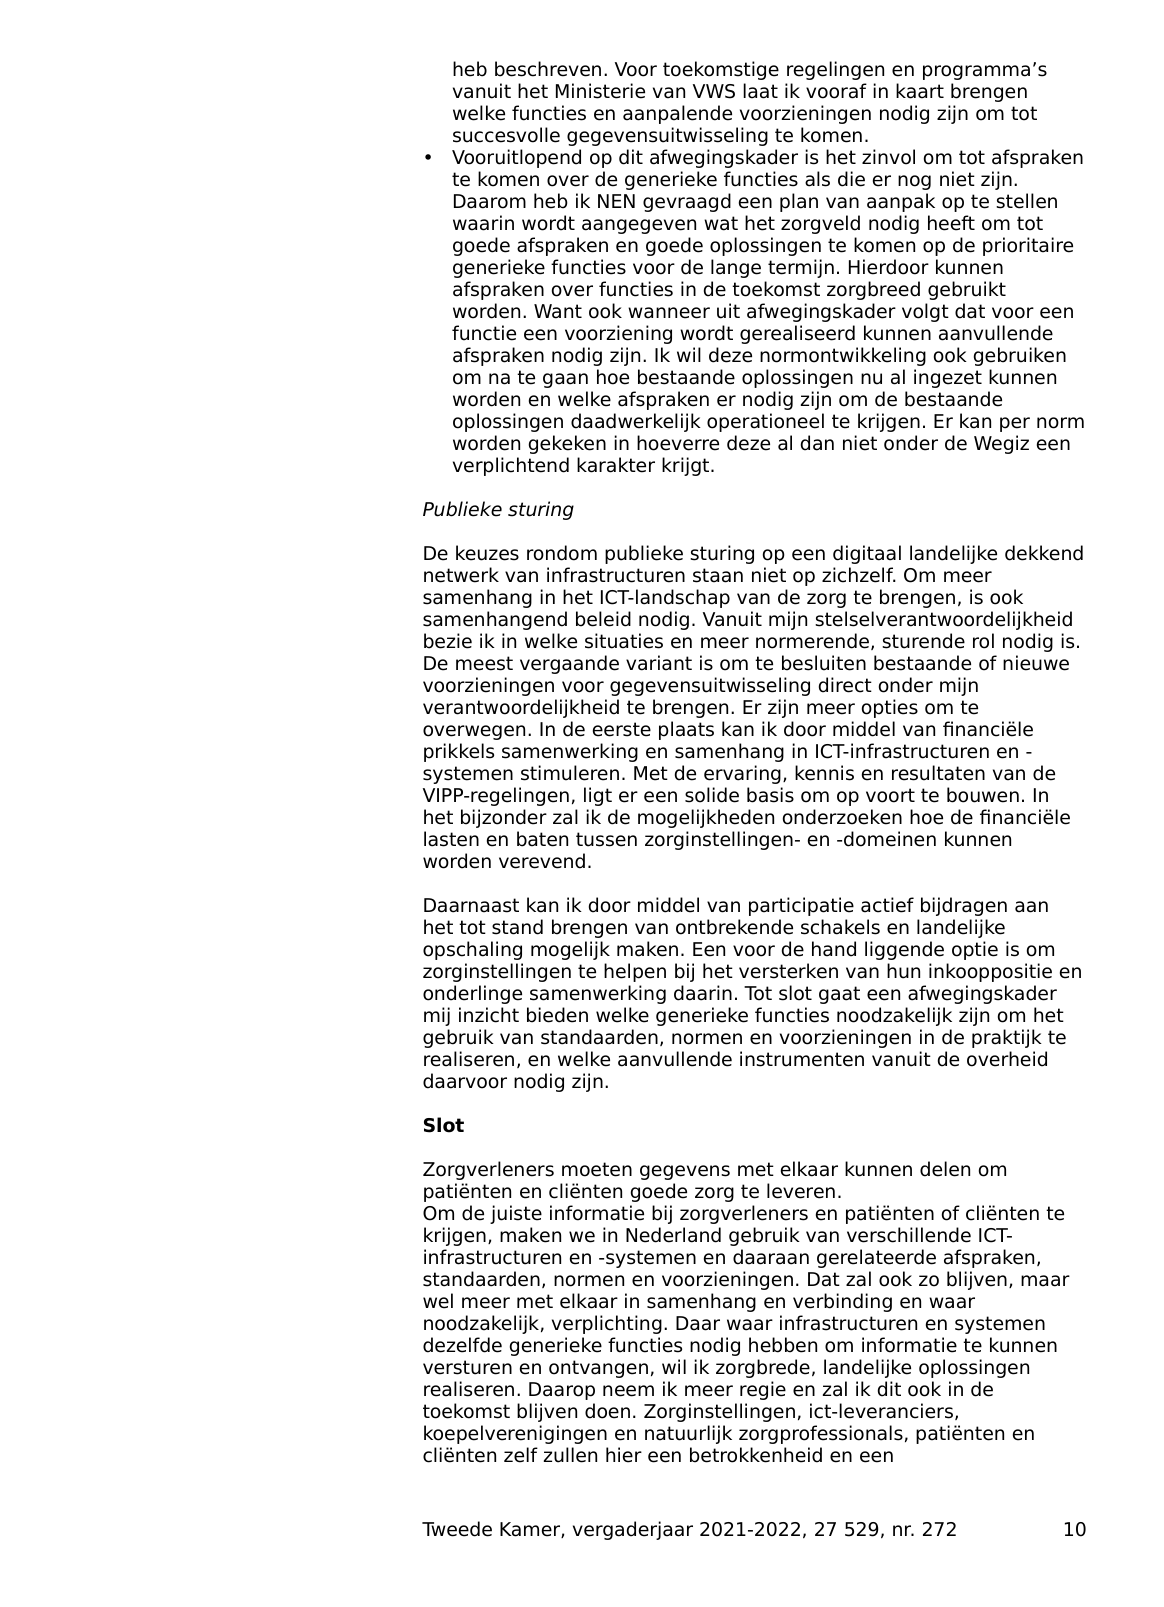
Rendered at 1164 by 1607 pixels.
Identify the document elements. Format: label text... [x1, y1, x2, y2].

subtitle Publieke sturing [422, 499, 1087, 521]
text Om de juiste informatie bij zorgverleners en patiënten of cliënten te krijgen, maken we in Nederland gebruik van verschillende ICT-infrastructuren en -systemen en daaraan gerelateerde afspraken, standaarden, normen en voorzieningen. Dat zal ook zo blijven, maar wel meer met elkaar in samenhang en verbinding en waar noodzakelijk, verplichting. Daar waar infrastructuren en systemen dezelfde generieke functies nodig hebben om informatie te kunnen versturen en ontvangen, wil ik zorgbrede, landelijke oplossingen realiseren. Daarop neem ik meer regie en zal ik dit ook in de toekomst blijven doen. Zorginstellingen, ict-leveranciers, koepelverenigingen en natuurlijk zorgprofessionals, patiënten en cliënten zelf zullen hier een betrokkenheid en een [422, 1203, 1087, 1467]
subtitle Slot [422, 1115, 1087, 1137]
text Daarnaast kan ik door middel van participatie actief bijdragen aan het tot stand brengen van ontbrekende schakels en landelijke opschaling mogelijk maken. Een voor de hand liggende optie is om zorginstellingen te helpen bij het versterken van hun inkooppositie en onderlinge samenwerking daarin. Tot slot gaat een afwegingskader mij inzicht bieden welke generieke functies noodzakelijk zijn om het gebruik van standaarden, normen en voorzieningen in de praktijk te realiseren, en welke aanvullende instrumenten vanuit de overheid daarvoor nodig zijn. [422, 895, 1087, 1093]
text De keuzes rondom publieke sturing op een digitaal landelijke dekkend netwerk van infrastructuren staan niet op zichzelf. Om meer samenhang in het ICT-landschap van de zorg te brengen, is ook samenhangend beleid nodig. Vanuit mijn stelselverantwoordelijkheid bezie ik in welke situaties en meer normerende, sturende rol nodig is. De meest vergaande variant is om te besluiten bestaande of nieuwe voorzieningen voor gegevensuitwisseling direct onder mijn verantwoordelijkheid te brengen. Er zijn meer opties om te overwegen. In de eerste plaats kan ik door middel van financiële prikkels samenwerking en samenhang in ICT-infrastructuren en -systemen stimuleren. Met de ervaring, kennis en resultaten van de VIPP-regelingen, ligt er een solide basis om op voort te bouwen. In het bijzonder zal ik de mogelijkheden onderzoeken hoe de financiële lasten en baten tussen zorginstellingen- en -domeinen kunnen worden verevend. [422, 543, 1087, 873]
text Zorgverleners moeten gegevens met elkaar kunnen delen om patiënten en cliënten goede zorg te leveren. [422, 1159, 1087, 1203]
text heb beschreven. Voor toekomstige regelingen en programma’s vanuit het Ministerie van VWS laat ik vooraf in kaart brengen welke functies en aanpalende voorzieningen nodig zijn om tot succesvolle gegevensuitwisseling te komen. [422, 59, 1087, 147]
text • Vooruitlopend op dit afwegingskader is het zinvol om tot afspraken te komen over de generieke functies als die er nog niet zijn. Daarom heb ik NEN gevraagd een plan van aanpak op te stellen waarin wordt aangegeven wat het zorgveld nodig heeft om tot goede afspraken en goede oplossingen te komen op de prioritaire generieke functies voor de lange termijn. Hierdoor kunnen afspraken over functies in de toekomst zorgbreed gebruikt worden. Want ook wanneer uit afwegingskader volgt dat voor een functie een voorziening wordt gerealiseerd kunnen aanvullende afspraken nodig zijn. Ik wil deze normontwikkeling ook gebruiken om na te gaan hoe bestaande oplossingen nu al ingezet kunnen worden en welke afspraken er nodig zijn om de bestaande oplossingen daadwerkelijk operationeel te krijgen. Er kan per norm worden gekeken in hoeverre deze al dan niet onder de Wegiz een verplichtend karakter krijgt. [422, 147, 1087, 477]
